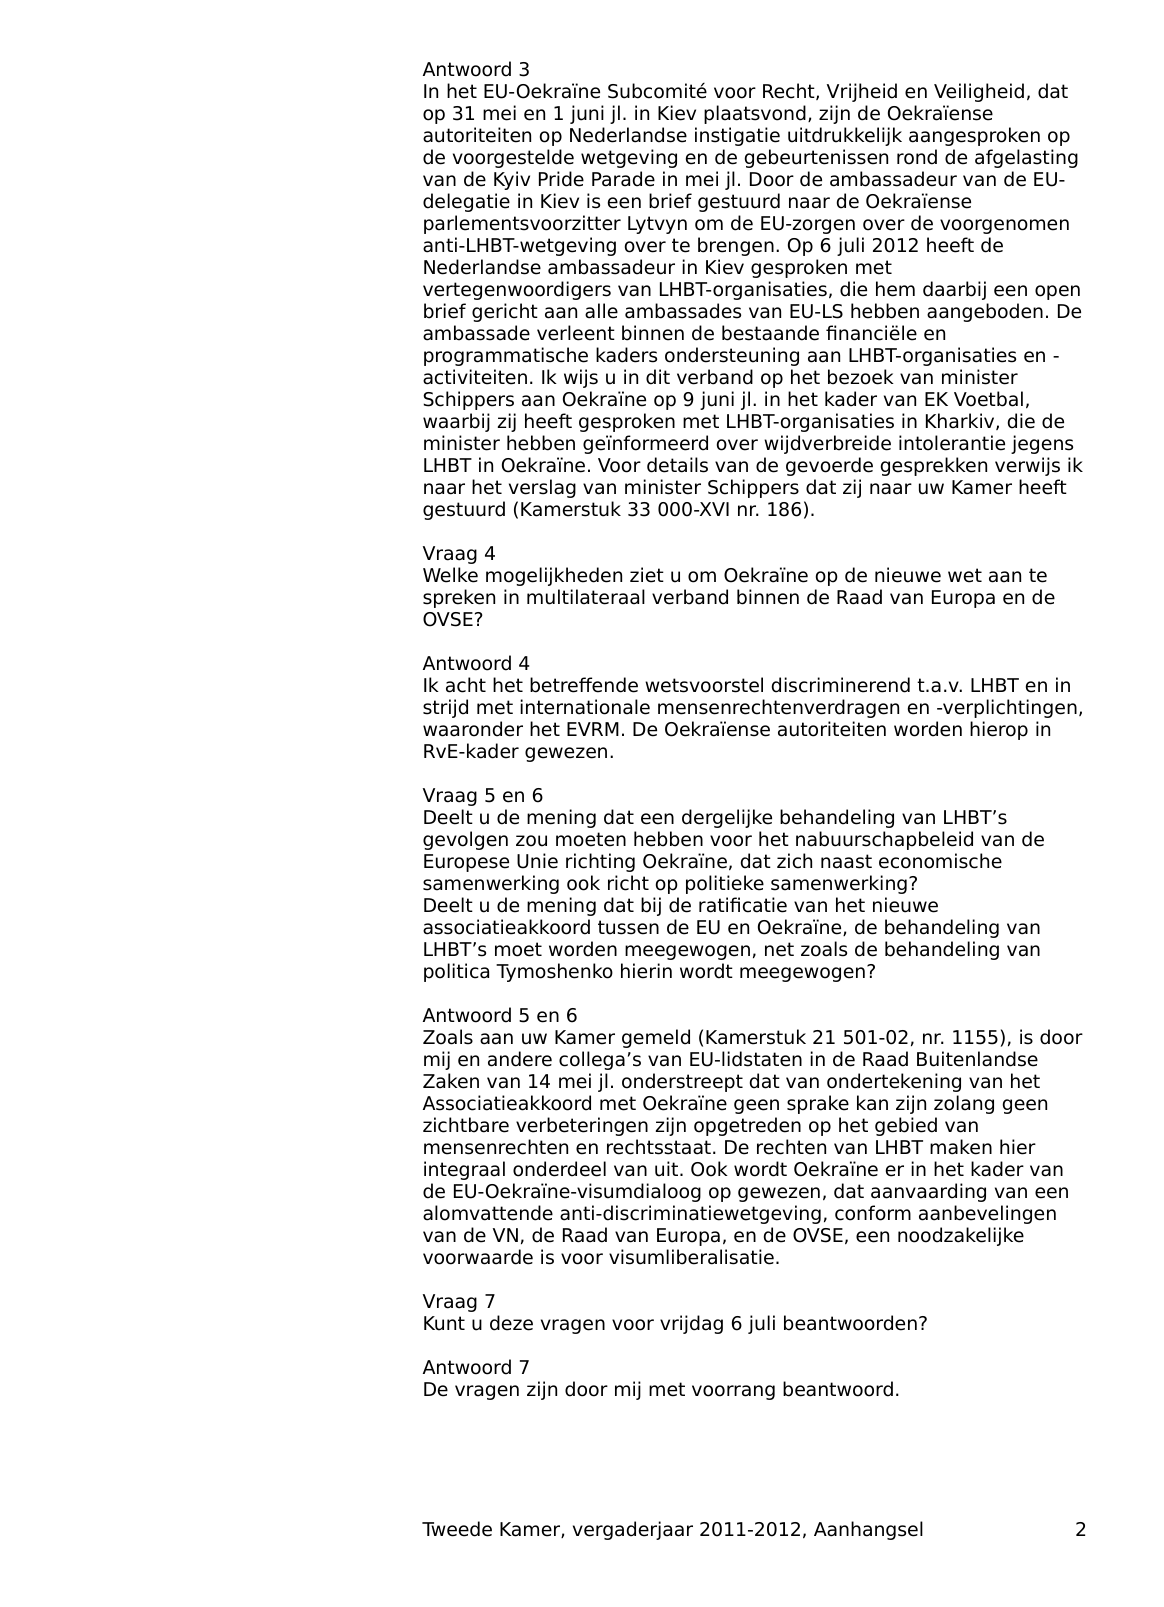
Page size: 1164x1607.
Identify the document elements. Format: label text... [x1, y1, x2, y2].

text Zoals aan uw Kamer gemeld (Kamerstuk 21 501-02, nr. 1155), is door mij en andere collega’s van EU-lidstaten in de Raad Buitenlandse Zaken van 14 mei jl. onderstreept dat van ondertekening van het Associatieakkoord met Oekraïne geen sprake kan zijn zolang geen zichtbare verbeteringen zijn opgetreden op het gebied van mensenrechten en rechtsstaat. De rechten van LHBT maken hier integraal onderdeel van uit. Ook wordt Oekraïne er in het kader van de EU-Oekraïne-visumdialoog op gewezen, dat aanvaarding van een alomvattende anti-discriminatiewetgeving, conform aanbevelingen van de VN, de Raad van Europa, en de OVSE, een noodzakelijke voorwaarde is voor visumliberalisatie. [422, 1027, 1087, 1269]
text Deelt u de mening dat een dergelijke behandeling van LHBT’s gevolgen zou moeten hebben voor het nabuurschapbeleid van de Europese Unie richting Oekraïne, dat zich naast economische samenwerking ook richt op politieke samenwerking? [422, 807, 1087, 895]
text Antwoord 4 [422, 653, 1087, 675]
text De vragen zijn door mij met voorrang beantwoord. [422, 1379, 1087, 1401]
text Antwoord 5 en 6 [422, 1005, 1087, 1027]
text Ik acht het betreffende wetsvoorstel discriminerend t.a.v. LHBT en in strijd met internationale mensenrechtenverdragen en -verplichtingen, waaronder het EVRM. De Oekraïense autoriteiten worden hierop in RvE-kader gewezen. [422, 675, 1087, 763]
text Welke mogelijkheden ziet u om Oekraïne op de nieuwe wet aan te spreken in multilateraal verband binnen de Raad van Europa en de OVSE? [422, 565, 1087, 631]
text Vraag 4 [422, 543, 1087, 565]
text Vraag 5 en 6 [422, 785, 1087, 807]
text In het EU-Oekraïne Subcomité voor Recht, Vrijheid en Veiligheid, dat op 31 mei en 1 juni jl. in Kiev plaatsvond, zijn de Oekraïense autoriteiten op Nederlandse instigatie uitdrukkelijk aangesproken op de voorgestelde wetgeving en de gebeurtenissen rond de afgelasting van de Kyiv Pride Parade in mei jl. Door de ambassadeur van de EU-delegatie in Kiev is een brief gestuurd naar de Oekraïense parlementsvoorzitter Lytvyn om de EU-zorgen over de voorgenomen anti-LHBT-wetgeving over te brengen. Op 6 juli 2012 heeft de Nederlandse ambassadeur in Kiev gesproken met vertegenwoordigers van LHBT-organisaties, die hem daarbij een open brief gericht aan alle ambassades van EU-LS hebben aangeboden. De ambassade verleent binnen de bestaande financiële en programmatische kaders ondersteuning aan LHBT-organisaties en -activiteiten. Ik wijs u in dit verband op het bezoek van minister Schippers aan Oekraïne op 9 juni jl. in het kader van EK Voetbal, waarbij zij heeft gesproken met LHBT-organisaties in Kharkiv, die de minister hebben geïnformeerd over wijdverbreide intolerantie jegens LHBT in Oekraïne. Voor details van de gevoerde gesprekken verwijs ik naar het verslag van minister Schippers dat zij naar uw Kamer heeft gestuurd (Kamerstuk 33 000-XVI nr. 186). [422, 81, 1087, 521]
text Kunt u deze vragen voor vrijdag 6 juli beantwoorden? [422, 1313, 1087, 1335]
text Antwoord 3 [422, 59, 1087, 81]
text Deelt u de mening dat bij de ratificatie van het nieuwe associatieakkoord tussen de EU en Oekraïne, de behandeling van LHBT’s moet worden meegewogen, net zoals de behandeling van politica Tymoshenko hierin wordt meegewogen? [422, 895, 1087, 983]
text Antwoord 7 [422, 1357, 1087, 1379]
text Vraag 7 [422, 1291, 1087, 1313]
